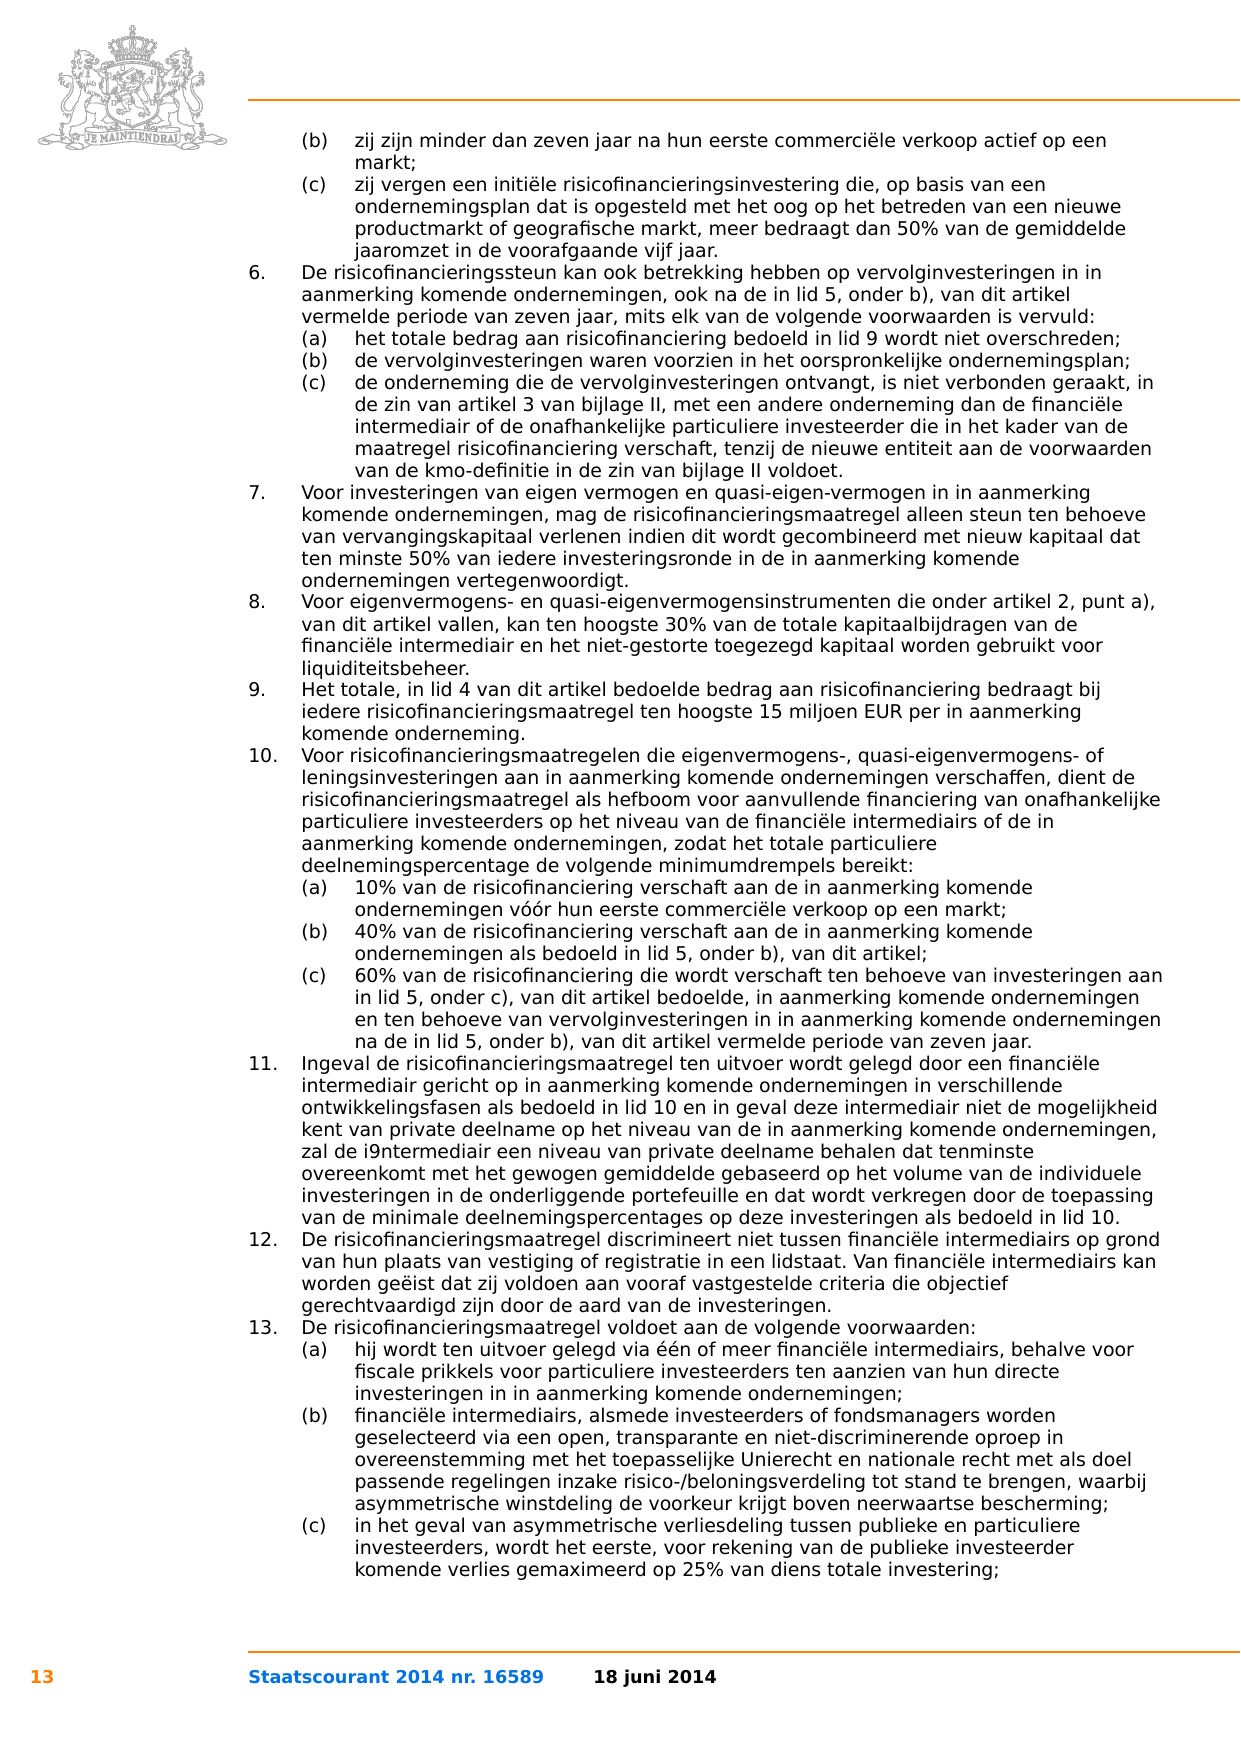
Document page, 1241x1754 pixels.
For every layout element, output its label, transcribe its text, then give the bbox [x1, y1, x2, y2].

text 9. Het totale, in lid 4 van dit artikel bedoelde bedrag aan risicofinanciering bedraagt bij iedere risicofinancieringsmaatregel ten hoogste 15 miljoen EUR per in aanmerking komende onderneming. [248, 679, 1163, 745]
text (c) de onderneming die de vervolginvesteringen ontvangt, is niet verbonden geraakt, in de zin van artikel 3 van bijlage II, met een andere onderneming dan de financiële intermediair of de onafhankelijke particuliere investeerder die in het kader van de maatregel risicofinanciering verschaft, tenzij de nieuwe entiteit aan de voorwaarden van de kmo-definitie in de zin van bijlage II voldoet. [301, 372, 1163, 482]
text 6. De risicofinancieringssteun kan ook betrekking hebben op vervolginvesteringen in in aanmerking komende ondernemingen, ook na de in lid 5, onder b), van dit artikel vermelde periode van zeven jaar, mits elk van de volgende voorwaarden is vervuld: [248, 262, 1163, 328]
text (b) financiële intermediairs, alsmede investeerders of fondsmanagers worden geselecteerd via een open, transparante en niet-discriminerende oproep in overeenstemming met het toepasselijke Unierecht en nationale recht met als doel passende regelingen inzake risico-/beloningsverdeling tot stand te brengen, waarbij asymmetrische winstdeling de voorkeur krijgt boven neerwaartse bescherming; [301, 1405, 1163, 1514]
picture [38, 25, 227, 150]
text (a) 10% van de risicofinanciering verschaft aan de in aanmerking komende ondernemingen vóór hun eerste commerciële verkoop op een markt; [301, 877, 1163, 921]
text (a) het totale bedrag aan risicofinanciering bedoeld in lid 9 wordt niet overschreden; [301, 328, 1163, 350]
text 10. Voor risicofinancieringsmaatregelen die eigenvermogens-, quasi-eigenvermogens- of leningsinvesteringen aan in aanmerking komende ondernemingen verschaffen, dient de risicofinancieringsmaatregel als hefboom voor aanvullende financiering van onafhankelijke particuliere investeerders op het niveau van de financiële intermediairs of de in aanmerking komende ondernemingen, zodat het totale particuliere deelnemingspercentage de volgende minimumdrempels bereikt: [248, 745, 1163, 877]
text 8. Voor eigenvermogens- en quasi-eigenvermogensinstrumenten die onder artikel 2, punt a), van dit artikel vallen, kan ten hoogste 30% van de totale kapitaalbijdragen van de financiële intermediair en het niet-gestorte toegezegd kapitaal worden gebruikt voor liquiditeitsbeheer. [248, 591, 1163, 679]
text 13. De risicofinancieringsmaatregel voldoet aan de volgende voorwaarden: [248, 1317, 1163, 1339]
text 11. Ingeval de risicofinancieringsmaatregel ten uitvoer wordt gelegd door een financiële intermediair gericht op in aanmerking komende ondernemingen in verschillende ontwikkelingsfasen als bedoeld in lid 10 en in geval deze intermediair niet de mogelijkheid kent van private deelname op het niveau van de in aanmerking komende ondernemingen, zal de i9ntermediair een niveau van private deelname behalen dat tenminste overeenkomt met het gewogen gemiddelde gebaseerd op het volume van de individuele investeringen in de onderliggende portefeuille en dat wordt verkregen door de toepassing van de minimale deelnemingspercentages op deze investeringen als bedoeld in lid 10. [248, 1053, 1163, 1229]
text (c) in het geval van asymmetrische verliesdeling tussen publieke en particuliere investeerders, wordt het eerste, voor rekening van de publieke investeerder komende verlies gemaximeerd op 25% van diens totale investering; [301, 1514, 1163, 1581]
text (b) de vervolginvesteringen waren voorzien in het oorspronkelijke ondernemingsplan; [301, 350, 1163, 372]
text 12. De risicofinancieringsmaatregel discrimineert niet tussen financiële intermediairs op grond van hun plaats van vestiging of registratie in een lidstaat. Van financiële intermediairs kan worden geëist dat zij voldoen aan vooraf vastgestelde criteria die objectief gerechtvaardigd zijn door de aard van de investeringen. [248, 1229, 1163, 1317]
text (a) hij wordt ten uitvoer gelegd via één of meer financiële intermediairs, behalve voor fiscale prikkels voor particuliere investeerders ten aanzien van hun directe investeringen in in aanmerking komende ondernemingen; [301, 1339, 1163, 1405]
text (c) 60% van de risicofinanciering die wordt verschaft ten behoeve van investeringen aan in lid 5, onder c), van dit artikel bedoelde, in aanmerking komende ondernemingen en ten behoeve van vervolginvesteringen in in aanmerking komende ondernemingen na de in lid 5, onder b), van dit artikel vermelde periode van zeven jaar. [301, 965, 1163, 1053]
text (b) zij zijn minder dan zeven jaar na hun eerste commerciële verkoop actief op een markt; [301, 130, 1163, 174]
text (c) zij vergen een initiële risicofinancieringsinvestering die, op basis van een ondernemingsplan dat is opgesteld met het oog op het betreden van een nieuwe productmarkt of geografische markt, meer bedraagt dan 50% van de gemiddelde jaaromzet in de voorafgaande vijf jaar. [301, 174, 1163, 262]
text (b) 40% van de risicofinanciering verschaft aan de in aanmerking komende ondernemingen als bedoeld in lid 5, onder b), van dit artikel; [301, 921, 1163, 965]
text 7. Voor investeringen van eigen vermogen en quasi-eigen-vermogen in in aanmerking komende ondernemingen, mag de risicofinancieringsmaatregel alleen steun ten behoeve van vervangingskapitaal verlenen indien dit wordt gecombineerd met nieuw kapitaal dat ten minste 50% van iedere investeringsronde in de in aanmerking komende ondernemingen vertegenwoordigt. [248, 482, 1163, 591]
